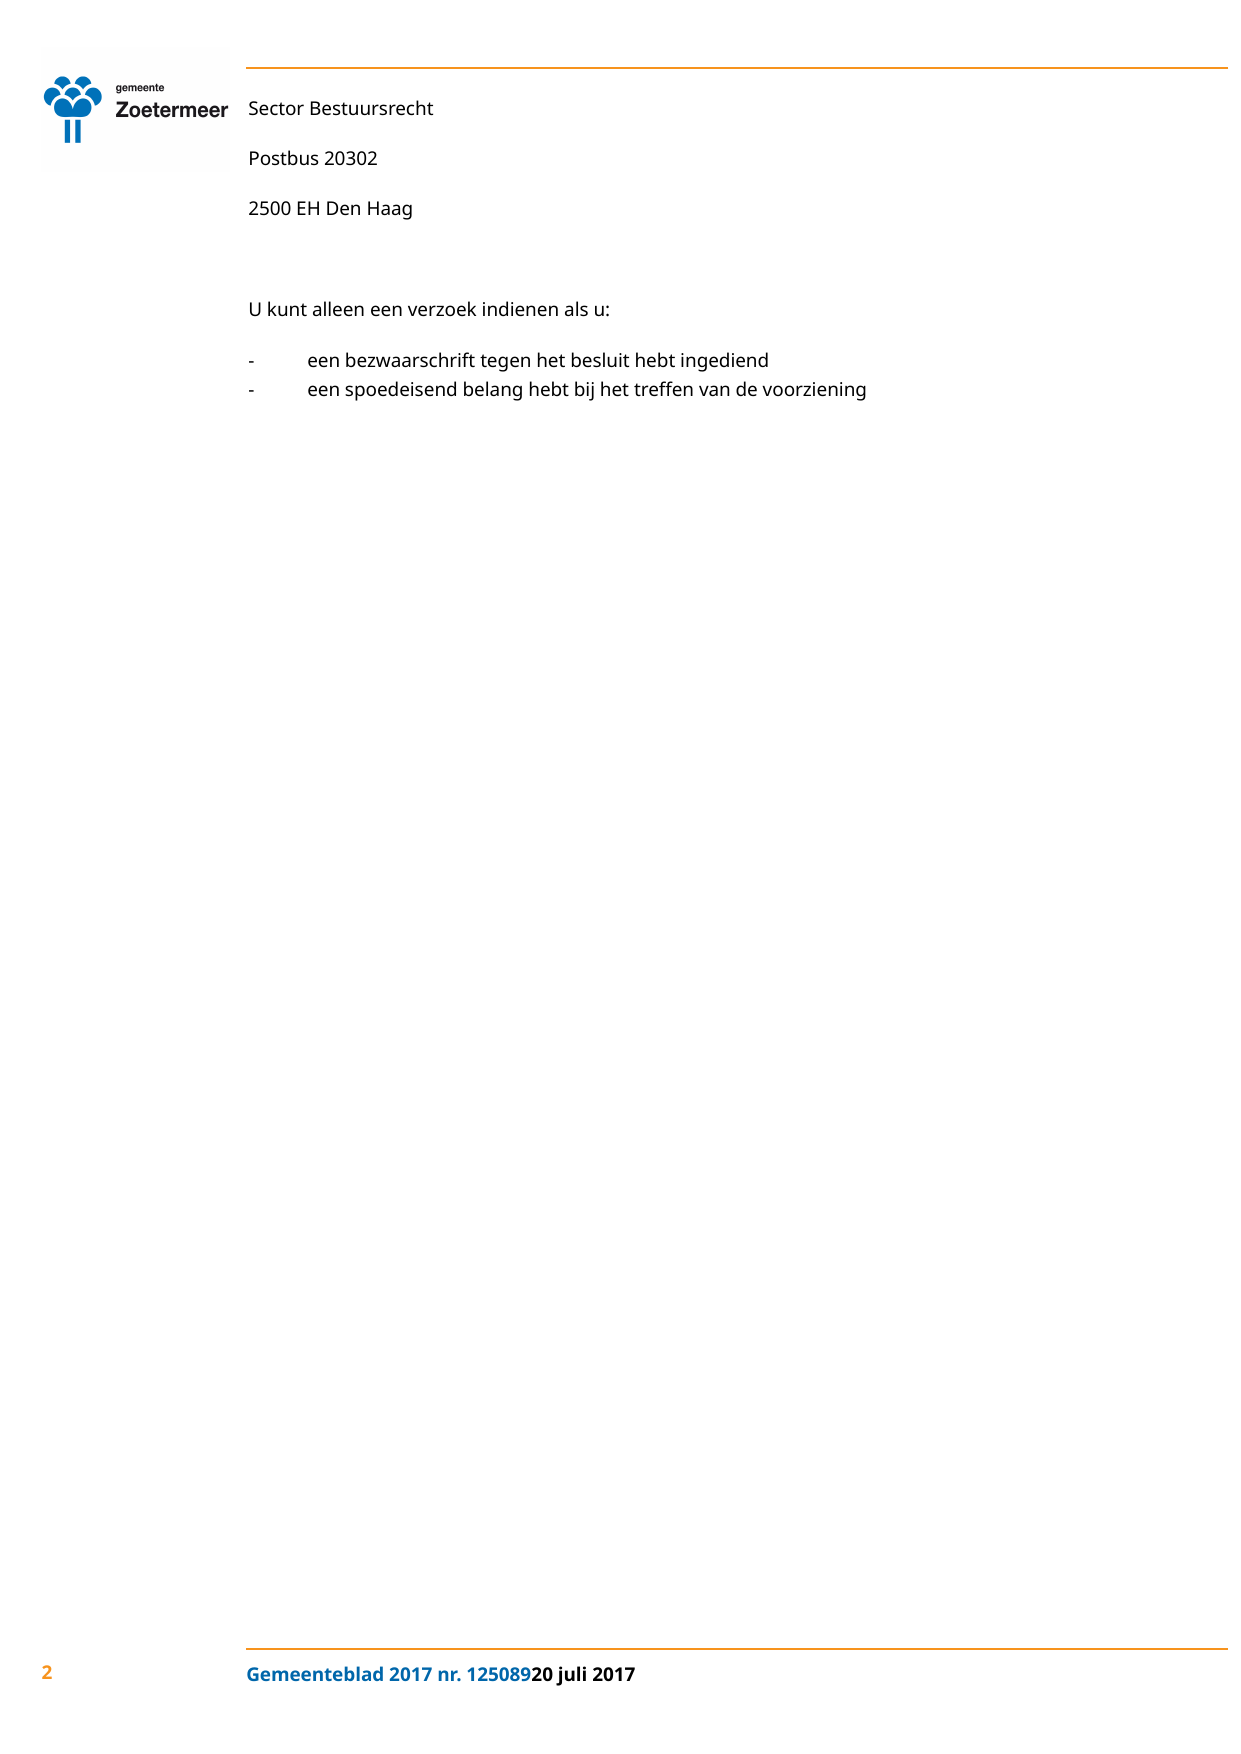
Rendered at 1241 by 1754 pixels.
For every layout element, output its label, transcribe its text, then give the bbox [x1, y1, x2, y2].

list een bezwaarschrift tegen het besluit hebt ingediend [248, 347, 1152, 373]
text U kunt alleen een verzoek indienen als u: [248, 296, 1152, 322]
list een spoedeisend belang hebt bij het treffen van de voorziening [248, 376, 1152, 402]
picture [41, 47, 231, 172]
text Sector Bestuursrecht [248, 95, 1152, 121]
text Postbus 20302 [248, 145, 1152, 171]
text 2500 EH Den Haag [248, 196, 1152, 221]
